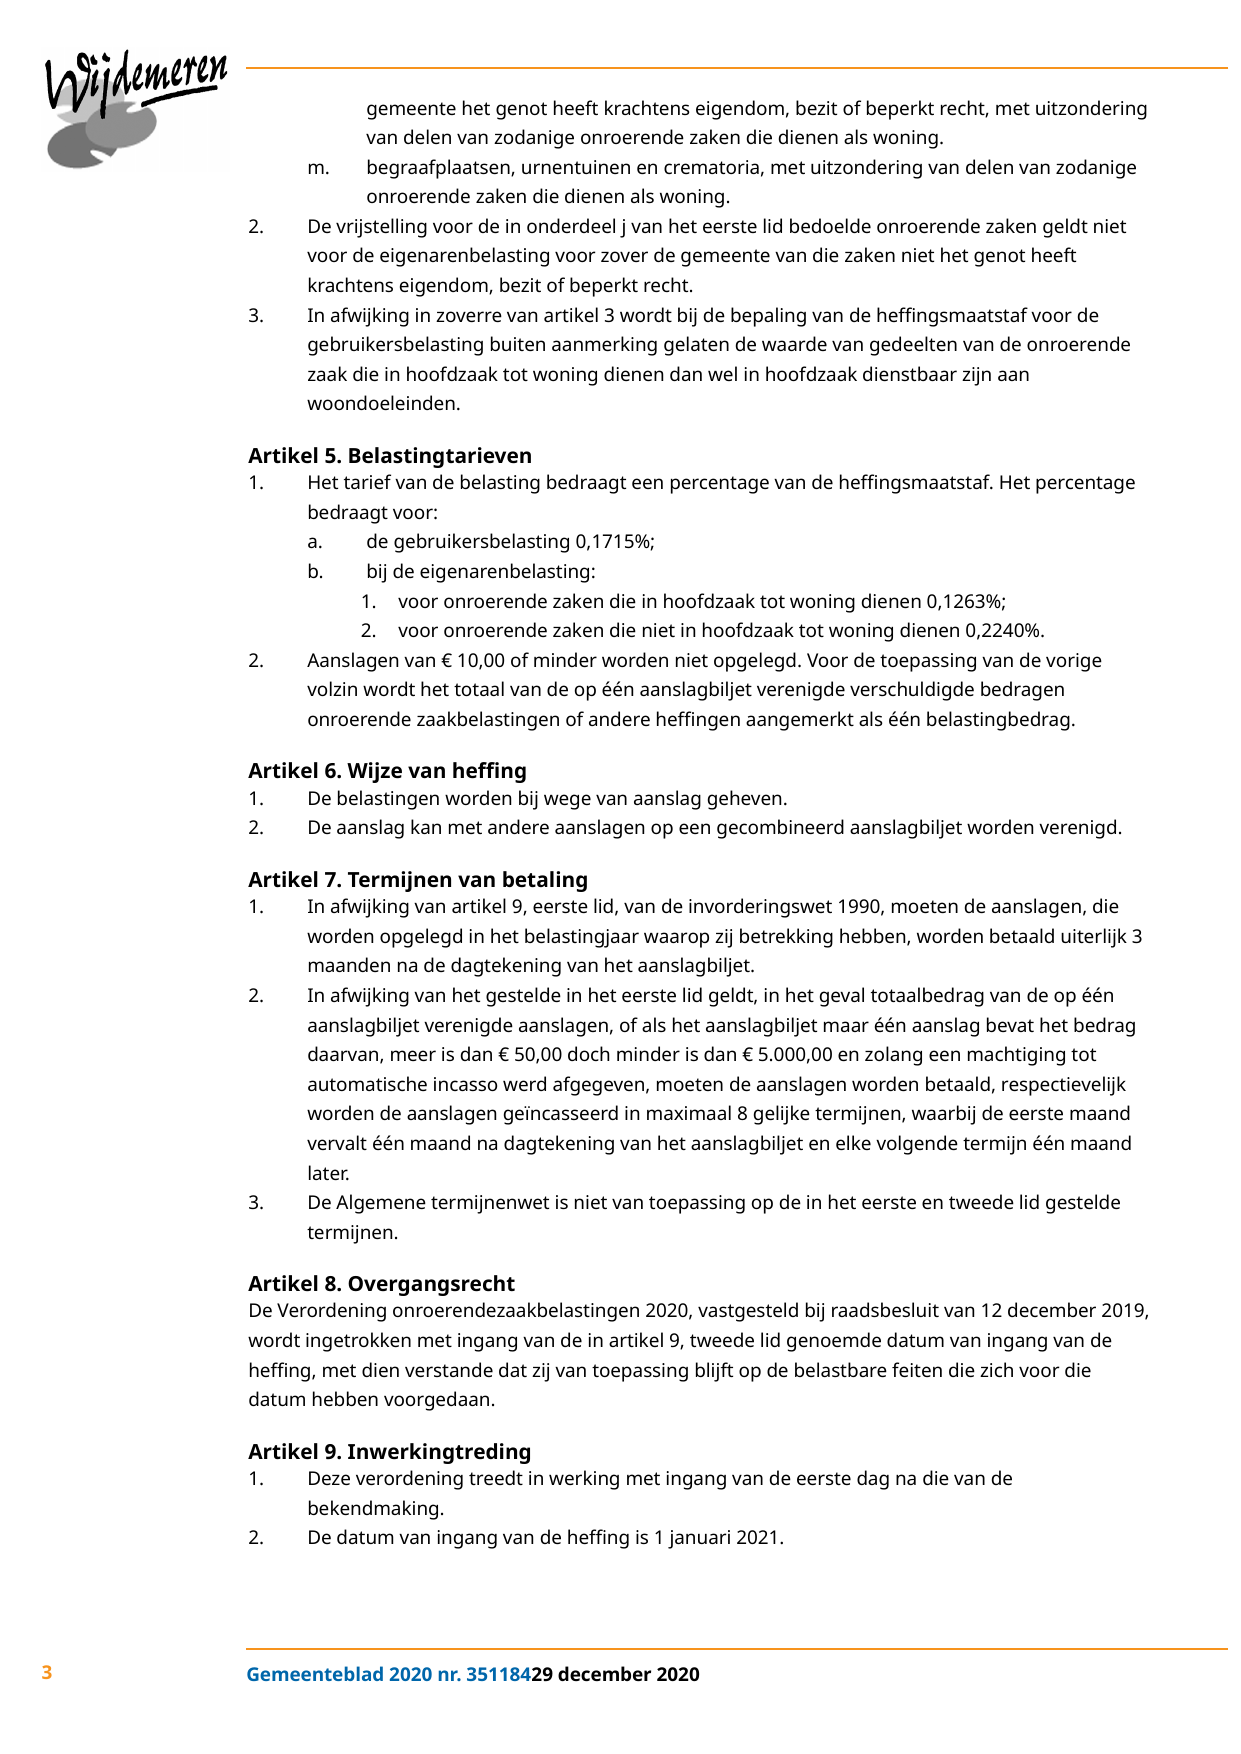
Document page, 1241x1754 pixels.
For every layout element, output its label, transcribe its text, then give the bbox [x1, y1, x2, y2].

text Artikel 6. Wijze van heffing [248, 757, 1152, 785]
list begraafplaatsen, urnentuinen en crematoria, met uitzondering van delen van zodanige onroerende zaken die dienen als woning. [307, 154, 1152, 209]
list De aanslag kan met andere aanslagen op een gecombineerd aanslagbiljet worden verenigd. [248, 814, 1152, 840]
text Artikel 7. Termijnen van betaling [248, 865, 1152, 893]
list voor onroerende zaken die in hoofdzaak tot woning dienen 0,1263%; [361, 588, 1152, 613]
text Artikel 8. Overgangsrecht [248, 1269, 1152, 1298]
list De belastingen worden bij wege van aanslag geheven. [248, 785, 1152, 811]
picture [41, 47, 231, 172]
list In afwijking in zoverre van artikel 3 wordt bij de bepaling van de heffingsmaatstaf voor de gebruikersbelasting buiten aanmerking gelaten de waarde van gedeelten van de onroerende zaak die in hoofdzaak tot woning dienen dan wel in hoofdzaak dienstbaar zijn aan woondoeleinden. [248, 302, 1152, 416]
list Het tarief van de belasting bedraagt een percentage van de heffingsmaatstaf. Het percentage bedraagt voor: [248, 469, 1152, 525]
text Artikel 9. Inwerkingtreding [248, 1437, 1152, 1465]
list voor onroerende zaken die niet in hoofdzaak tot woning dienen 0,2240%. [361, 617, 1152, 643]
list gemeente het genot heeft krachtens eigendom, bezit of beperkt recht, met uitzondering van delen van zodanige onroerende zaken die dienen als woning. [307, 95, 1152, 150]
text De Verordening onroerendezaakbelastingen 2020, vastgesteld bij raadsbesluit van 12 december 2019, wordt ingetrokken met ingang van de in artikel 9, tweede lid genoemde datum van ingang van de heffing, met dien verstande dat zij van toepassing blijft op de belastbare feiten die zich voor die datum hebben voorgedaan. [248, 1298, 1152, 1412]
list De vrijstelling voor de in onderdeel j van het eerste lid bedoelde onroerende zaken geldt niet voor de eigenarenbelasting voor zover de gemeente van die zaken niet het genot heeft krachtens eigendom, bezit of beperkt recht. [248, 213, 1152, 298]
list In afwijking van artikel 9, eerste lid, van de invorderingswet 1990, moeten de aanslagen, die worden opgelegd in het belastingjaar waarop zij betrekking hebben, worden betaald uiterlijk 3 maanden na de dagtekening van het aanslagbiljet. [248, 893, 1152, 978]
list De datum van ingang van de heffing is 1 januari 2021. [248, 1524, 1152, 1550]
list Deze verordening treedt in werking met ingang van de eerste dag na die van de bekendmaking. [248, 1465, 1152, 1521]
list De Algemene termijnenwet is niet van toepassing op de in het eerste en tweede lid gestelde termijnen. [248, 1189, 1152, 1244]
list In afwijking van het gestelde in het eerste lid geldt, in het geval totaalbedrag van de op één aanslagbiljet verenigde aanslagen, of als het aanslagbiljet maar één aanslag bevat het bedrag daarvan, meer is dan € 50,00 doch minder is dan € 5.000,00 en zolang een machtiging tot automatische incasso werd afgegeven, moeten de aanslagen worden betaald, respectievelijk worden de aanslagen geïncasseerd in maximaal 8 gelijke termijnen, waarbij de eerste maand vervalt één maand na dagtekening van het aanslagbiljet en elke volgende termijn één maand later. [248, 982, 1152, 1185]
list de gebruikersbelasting 0,1715%; [307, 529, 1152, 554]
list bij de eigenarenbelasting: [307, 558, 1152, 584]
text Artikel 5. Belastingtarieven [248, 441, 1152, 469]
list Aanslagen van € 10,00 of minder worden niet opgelegd. Voor de toepassing van de vorige volzin wordt het totaal van de op één aanslagbiljet verenigde verschuldigde bedragen onroerende zaakbelastingen of andere heffingen aangemerkt als één belastingbedrag. [248, 647, 1152, 732]
